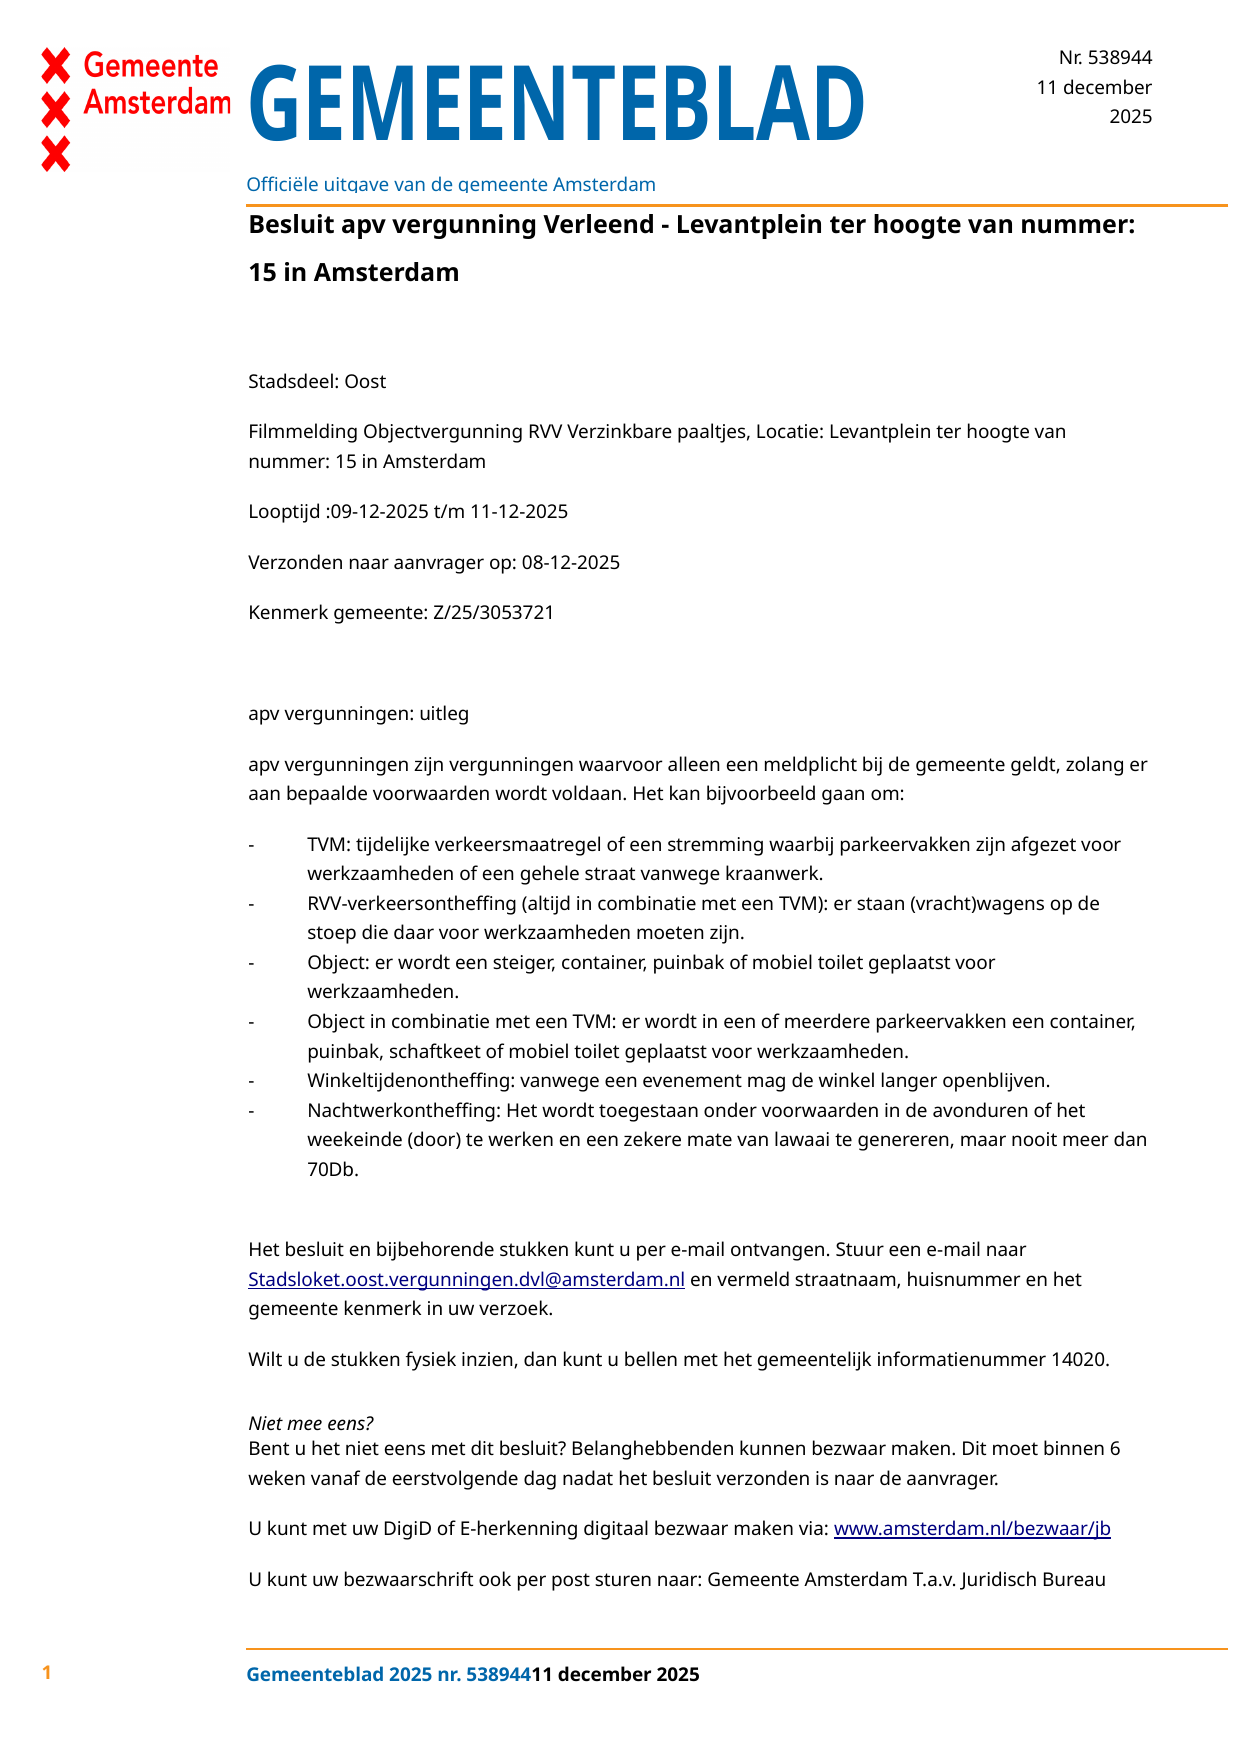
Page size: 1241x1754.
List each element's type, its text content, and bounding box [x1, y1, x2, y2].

text U kunt uw bezwaarschrift ook per post sturen naar: Gemeente Amsterdam T.a.v. Juridisch Bureau [248, 1566, 1152, 1592]
list RVV-verkeersontheffing (altijd in combinatie met een TVM): er staan (vracht)wagens op de stoep die daar voor werkzaamheden moeten zijn. [248, 890, 1152, 945]
text apv vergunningen: uitleg [248, 700, 1152, 726]
text Verzonden naar aanvrager op: 08-12-2025 [248, 549, 1152, 575]
list TVM: tijdelijke verkeersmaatregel of een stremming waarbij parkeervakken zijn afgezet voor werkzaamheden of een gehele straat vanwege kraanwerk. [248, 831, 1152, 886]
list Object in combinatie met een TVM: er wordt in een of meerdere parkeervakken een container, puinbak, schaftkeet of mobiel toilet geplaatst voor werkzaamheden. [248, 1008, 1152, 1064]
text Besluit apv vergunning Verleend - Levantplein ter hoogte van nummer: 15 in Amsterdam [248, 207, 1152, 288]
picture [41, 47, 231, 172]
text Looptijd :09-12-2025 t/m 11-12-2025 [248, 499, 1152, 524]
text apv vergunningen zijn vergunningen waarvoor alleen een meldplicht bij de gemeente geldt, zolang er aan bepaalde voorwaarden wordt voldaan. Het kan bijvoorbeeld gaan om: [248, 751, 1152, 806]
text Wilt u de stukken fysiek inzien, dan kunt u bellen met het gemeentelijk informatienummer 14020. [248, 1346, 1152, 1372]
text Kenmerk gemeente: Z/25/3053721 [248, 599, 1152, 625]
text Niet mee eens? [248, 1410, 1152, 1436]
text Bent u het niet eens met dit besluit? Belanghebbenden kunnen bezwaar maken. Dit moet binnen 6 weken vanaf de eerstvolgende dag nadat het besluit verzonden is naar de aanvrager. [248, 1436, 1152, 1491]
text U kunt met uw DigiD of E-herkenning digitaal bezwaar maken via: www.amsterdam.nl/bezwaar/jb [248, 1516, 1152, 1541]
list Nachtwerkontheffing: Het wordt toegestaan onder voorwaarden in de avonduren of het weekeinde (door) te werken en een zekere mate van lawaai te genereren, maar nooit meer dan 70Db. [248, 1097, 1152, 1182]
list Winkeltijdenontheffing: vanwege een evenement mag de winkel langer openblijven. [248, 1067, 1152, 1093]
list Object: er wordt een steiger, container, puinbak of mobiel toilet geplaatst voor werkzaamheden. [248, 949, 1152, 1004]
text Stadsdeel: Oost [248, 368, 1152, 394]
text Het besluit en bijbehorende stukken kunt u per e-mail ontvangen. Stuur een e-mail naar Stadsloket.oost.vergunningen.dvl@amsterdam.nl en vermeld straatnaam, huisnummer en het gemeente kenmerk in uw verzoek. [248, 1236, 1152, 1321]
text Filmmelding Objectvergunning RVV Verzinkbare paaltjes, Locatie: Levantplein ter hoogte van nummer: 15 in Amsterdam [248, 419, 1152, 474]
